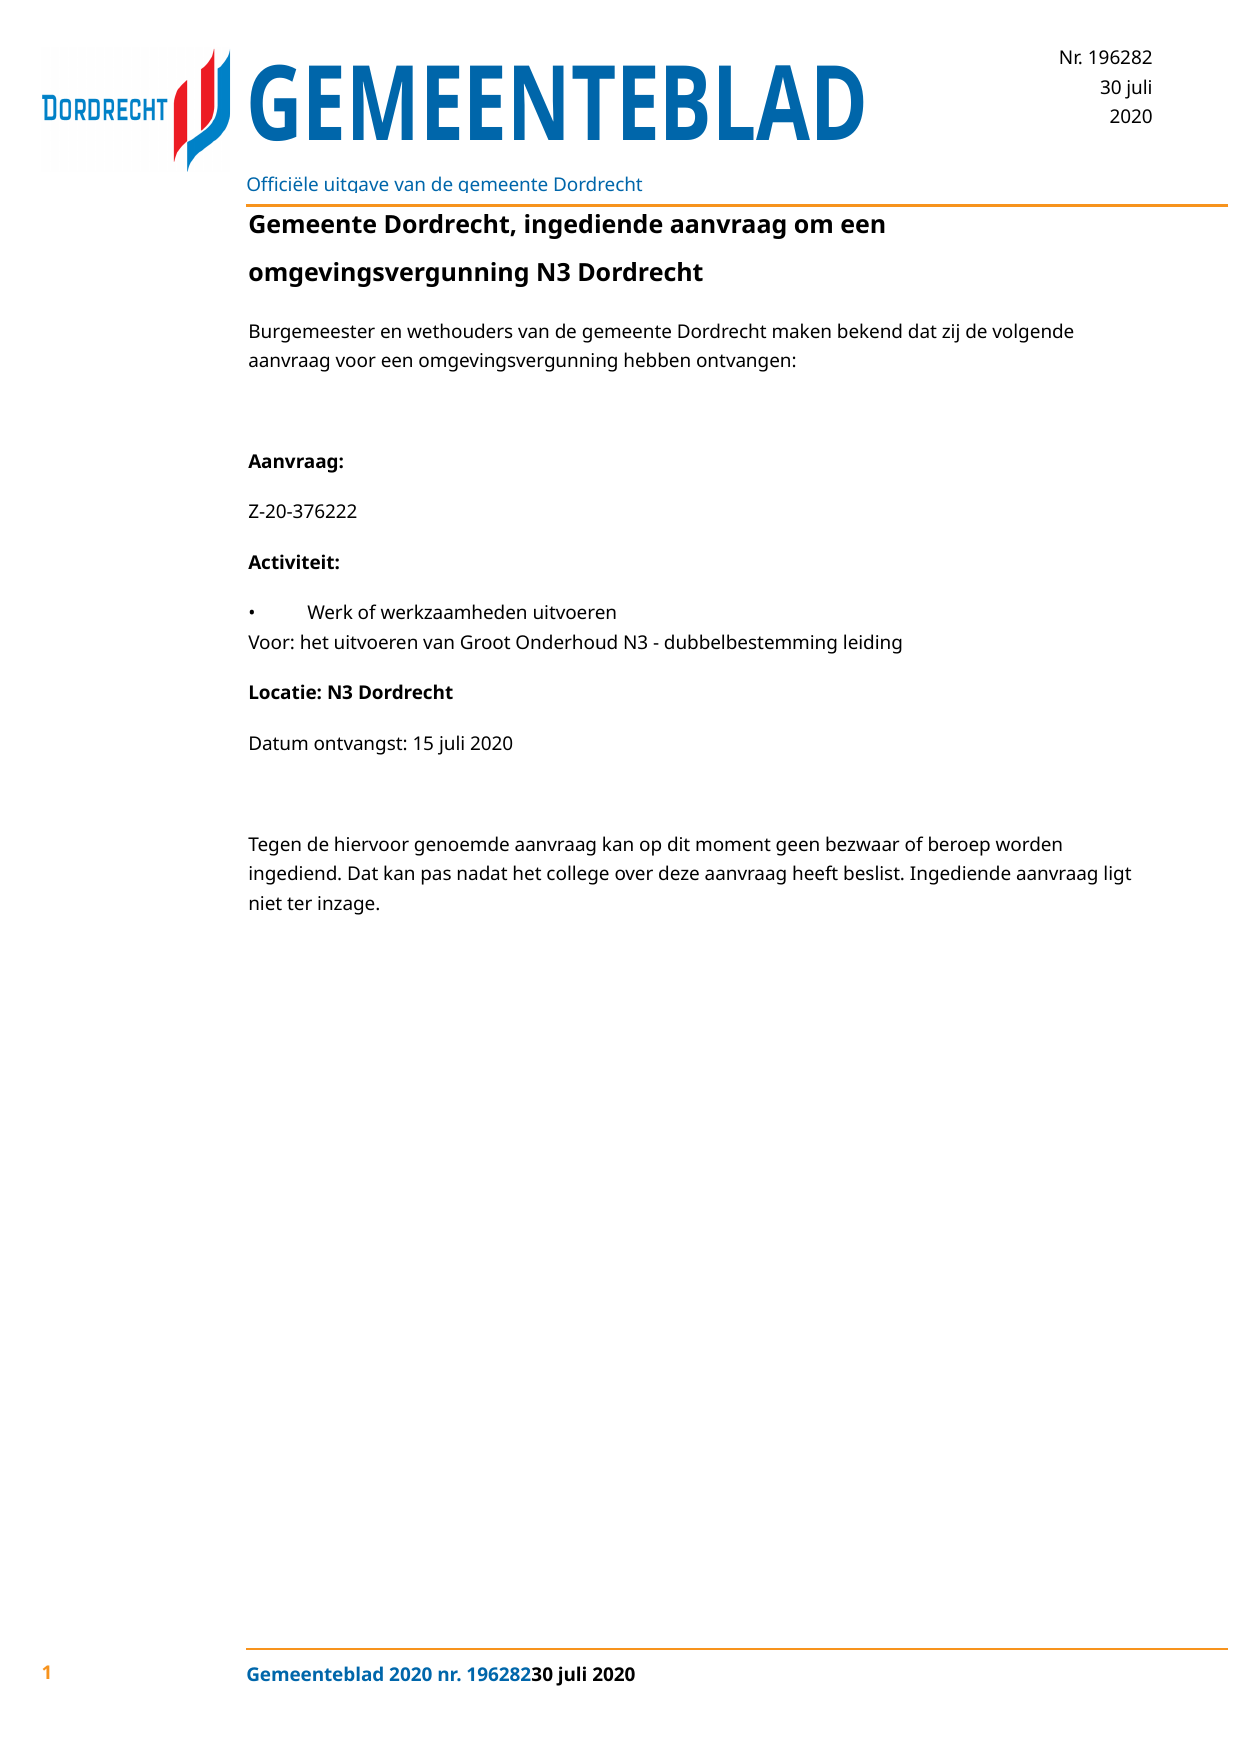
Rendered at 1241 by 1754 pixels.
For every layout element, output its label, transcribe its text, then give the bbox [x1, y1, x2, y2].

text Datum ontvangst: 15 juli 2020 [248, 730, 1152, 756]
text Aanvraag: [248, 448, 1152, 474]
text Activiteit: [248, 549, 1152, 575]
text Gemeente Dordrecht, ingediende aanvraag om een omgevingsvergunning N3 Dordrecht [248, 207, 1152, 288]
text Tegen de hiervoor genoemde aanvraag kan op dit moment geen bezwaar of beroep worden ingediend. Dat kan pas nadat het college over deze aanvraag heeft beslist. Ingediende aanvraag ligt niet ter inzage. [248, 831, 1152, 916]
picture [41, 47, 231, 172]
list Werk of werkzaamheden uitvoeren [248, 599, 1152, 625]
text Z-20-376222 [248, 499, 1152, 524]
text Burgemeester en wethouders van de gemeente Dordrecht maken bekend dat zij de volgende aanvraag voor een omgevingsvergunning hebben ontvangen: [248, 318, 1152, 373]
text Locatie: N3 Dordrecht [248, 679, 1152, 705]
text Voor: het uitvoeren van Groot Onderhoud N3 - dubbelbestemming leiding [248, 629, 1152, 655]
